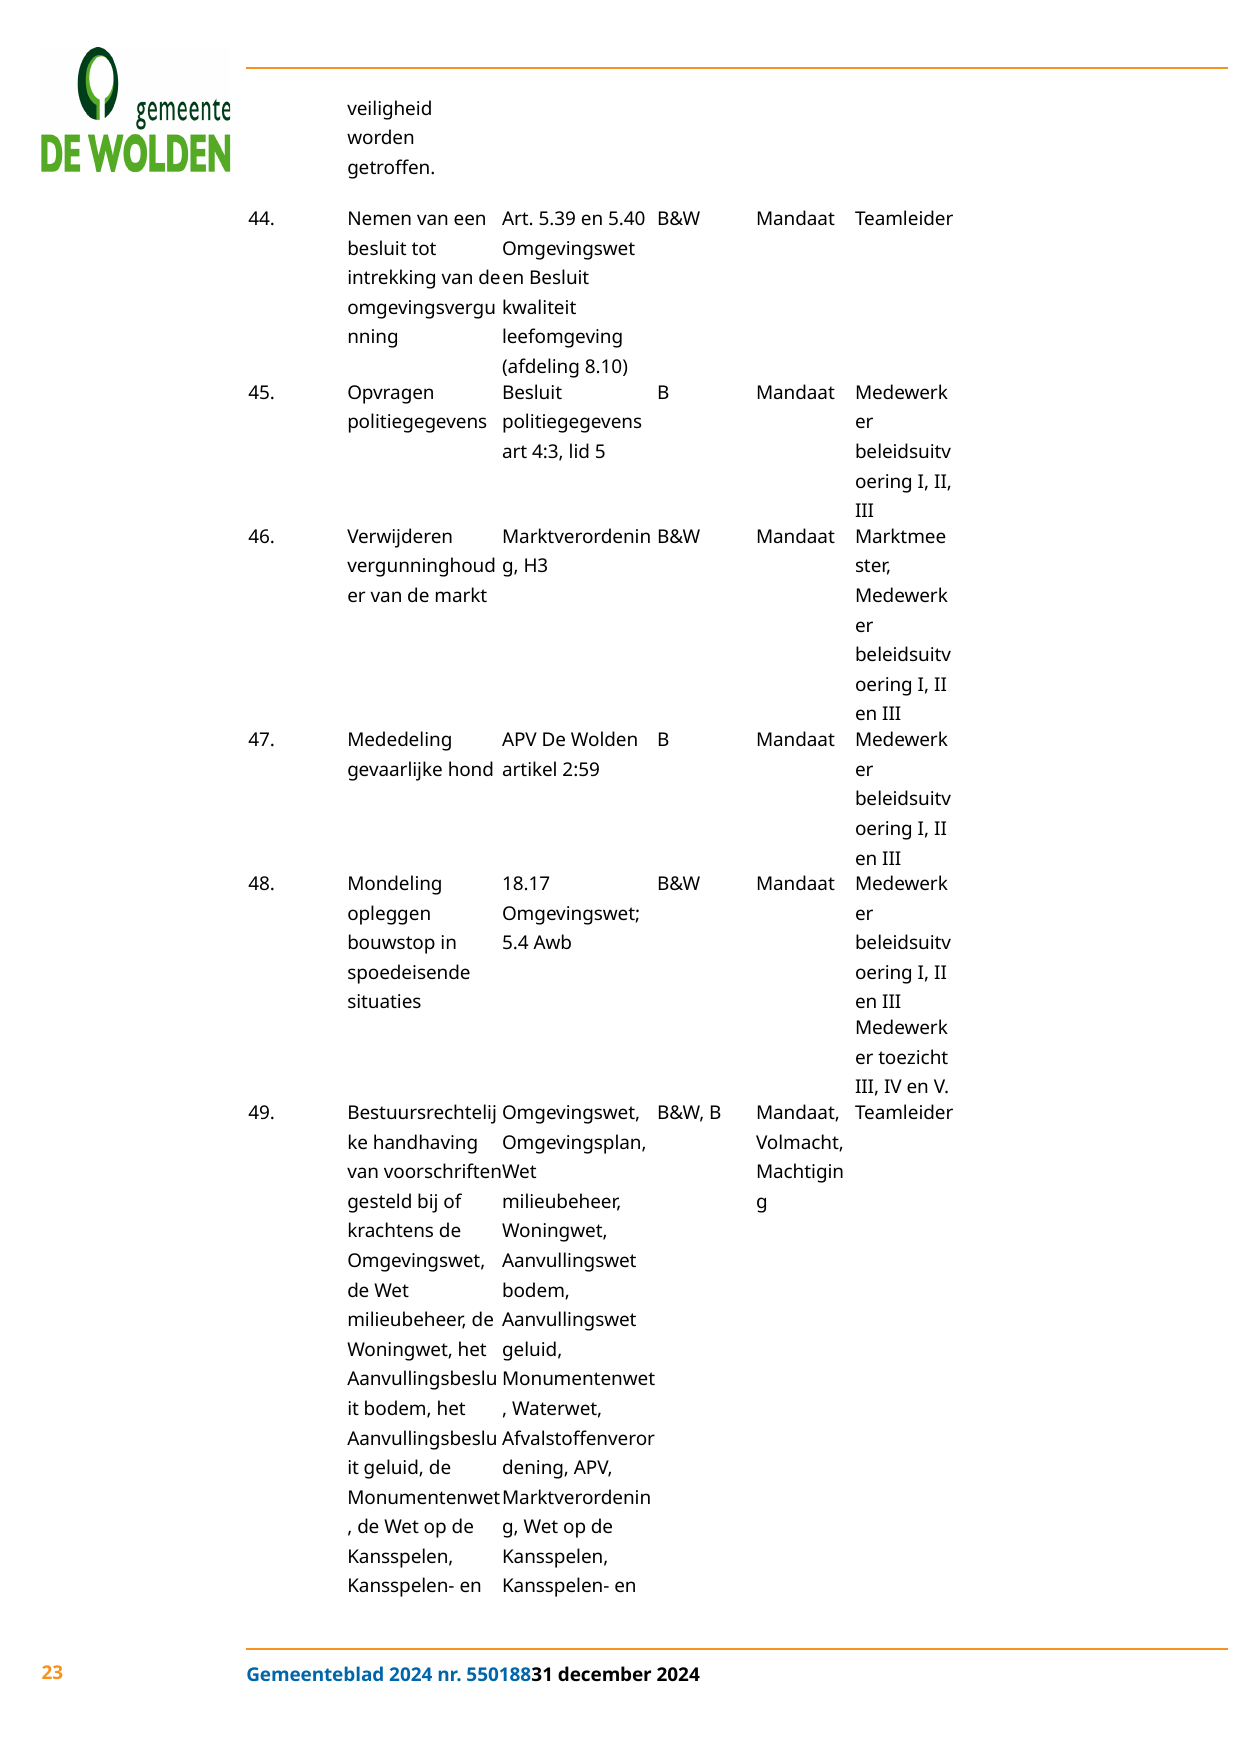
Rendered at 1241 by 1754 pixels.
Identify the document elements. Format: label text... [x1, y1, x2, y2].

table_cell [954, 523, 1053, 726]
table_cell [1053, 870, 1152, 1014]
table_cell Bestuursrechtelijke handhaving van voorschriften gesteld bij of krachtens de Omgevingswet, de Wet milieubeheer, de Woningwet, het Aanvullingsbesluit bodem, het Aanvullingsbesluit geluid, de Monumentenwet, de Wet op de Kansspelen, Kansspelen- en [347, 1099, 502, 1598]
table_cell 46. [248, 523, 347, 726]
table_cell B [657, 379, 756, 523]
table_cell 45. [248, 379, 347, 523]
table_cell [954, 205, 1053, 379]
table_cell [1053, 205, 1152, 379]
table_cell Besluit politiegegevens art 4:3, lid 5 [502, 379, 657, 523]
table_cell B&W, B [657, 1099, 756, 1598]
table_cell B&W [657, 523, 756, 726]
table_cell Nemen van een besluit tot intrekking van de omgevingsvergunning [347, 205, 502, 379]
table_cell 18.17 Omgevingswet; 5.4 Awb [502, 870, 657, 1014]
table_cell [1053, 726, 1152, 870]
table_cell Mandaat [756, 523, 855, 726]
table_cell 48. [248, 870, 347, 1014]
table_cell Opvragen politiegegevens [347, 379, 502, 523]
table_cell [502, 180, 657, 205]
table_cell [657, 180, 756, 205]
table_cell 49. [248, 1099, 347, 1598]
table_cell 44. [248, 205, 347, 379]
table_cell [756, 180, 855, 205]
table_cell [248, 1015, 347, 1099]
table_cell Medewerker beleidsuitvoering I, II, III [855, 379, 954, 523]
table_cell [502, 1015, 657, 1099]
table_cell [1053, 1015, 1152, 1099]
table_cell [1053, 1099, 1152, 1598]
table_cell [248, 95, 347, 180]
table_cell [1053, 180, 1152, 205]
table_cell [954, 726, 1053, 870]
table_cell 47. [248, 726, 347, 870]
table_cell Mandaat, Volmacht, Machtiging [756, 1099, 855, 1598]
picture [41, 47, 231, 172]
table_cell APV De Wolden artikel 2:59 [502, 726, 657, 870]
table_cell [954, 95, 1053, 180]
table_cell [1053, 523, 1152, 726]
table_cell [248, 180, 347, 205]
table_cell [657, 95, 756, 180]
table_cell [657, 1015, 756, 1099]
table_cell Marktverordening, H3 [502, 523, 657, 726]
table_cell Medewerker toezicht III, IV en V. [855, 1015, 954, 1099]
table_cell Teamleider [855, 205, 954, 379]
table_cell [347, 180, 502, 205]
table_cell B&W [657, 870, 756, 1014]
table_cell B [657, 726, 756, 870]
table_cell Art. 5.39 en 5.40 Omgevingswet en Besluit kwaliteit leefomgeving (afdeling 8.10) [502, 205, 657, 379]
table_cell [1053, 379, 1152, 523]
table_cell Marktmeester, Medewerker beleidsuitvoering I, II en III [855, 523, 954, 726]
table_cell Verwijderen vergunninghouder van de markt [347, 523, 502, 726]
table_cell [855, 95, 954, 180]
table_cell Mededeling gevaarlijke hond [347, 726, 502, 870]
table_cell Mondeling opleggen bouwstop in spoedeisende situaties [347, 870, 502, 1014]
table_cell [954, 1099, 1053, 1598]
table_cell [954, 870, 1053, 1014]
table_cell B&W [657, 205, 756, 379]
table_cell [954, 379, 1053, 523]
table_cell Mandaat [756, 205, 855, 379]
table_cell Teamleider [855, 1099, 954, 1598]
table_cell [954, 180, 1053, 205]
table_cell [1053, 95, 1152, 180]
table_cell [954, 1015, 1053, 1099]
table_cell Mandaat [756, 726, 855, 870]
table_cell [347, 1015, 502, 1099]
table_cell [502, 95, 657, 180]
table_cell Medewerker beleidsuitvoering I, II en III [855, 726, 954, 870]
table_cell Medewerker beleidsuitvoering I, II en III [855, 870, 954, 1014]
table_cell Omgevingswet, Omgevingsplan, Wet milieubeheer, Woningwet, Aanvullingswet bodem, Aanvullingswet geluid, Monumentenwet, Waterwet, Afvalstoffenverordening, APV, Marktverordening, Wet op de Kansspelen, Kansspelen- en [502, 1099, 657, 1598]
table_cell Mandaat [756, 379, 855, 523]
table_cell [855, 180, 954, 205]
table_cell veiligheid worden getroffen. [347, 95, 502, 180]
table_cell Mandaat [756, 870, 855, 1014]
table_cell [756, 1015, 855, 1099]
table_cell [756, 95, 855, 180]
